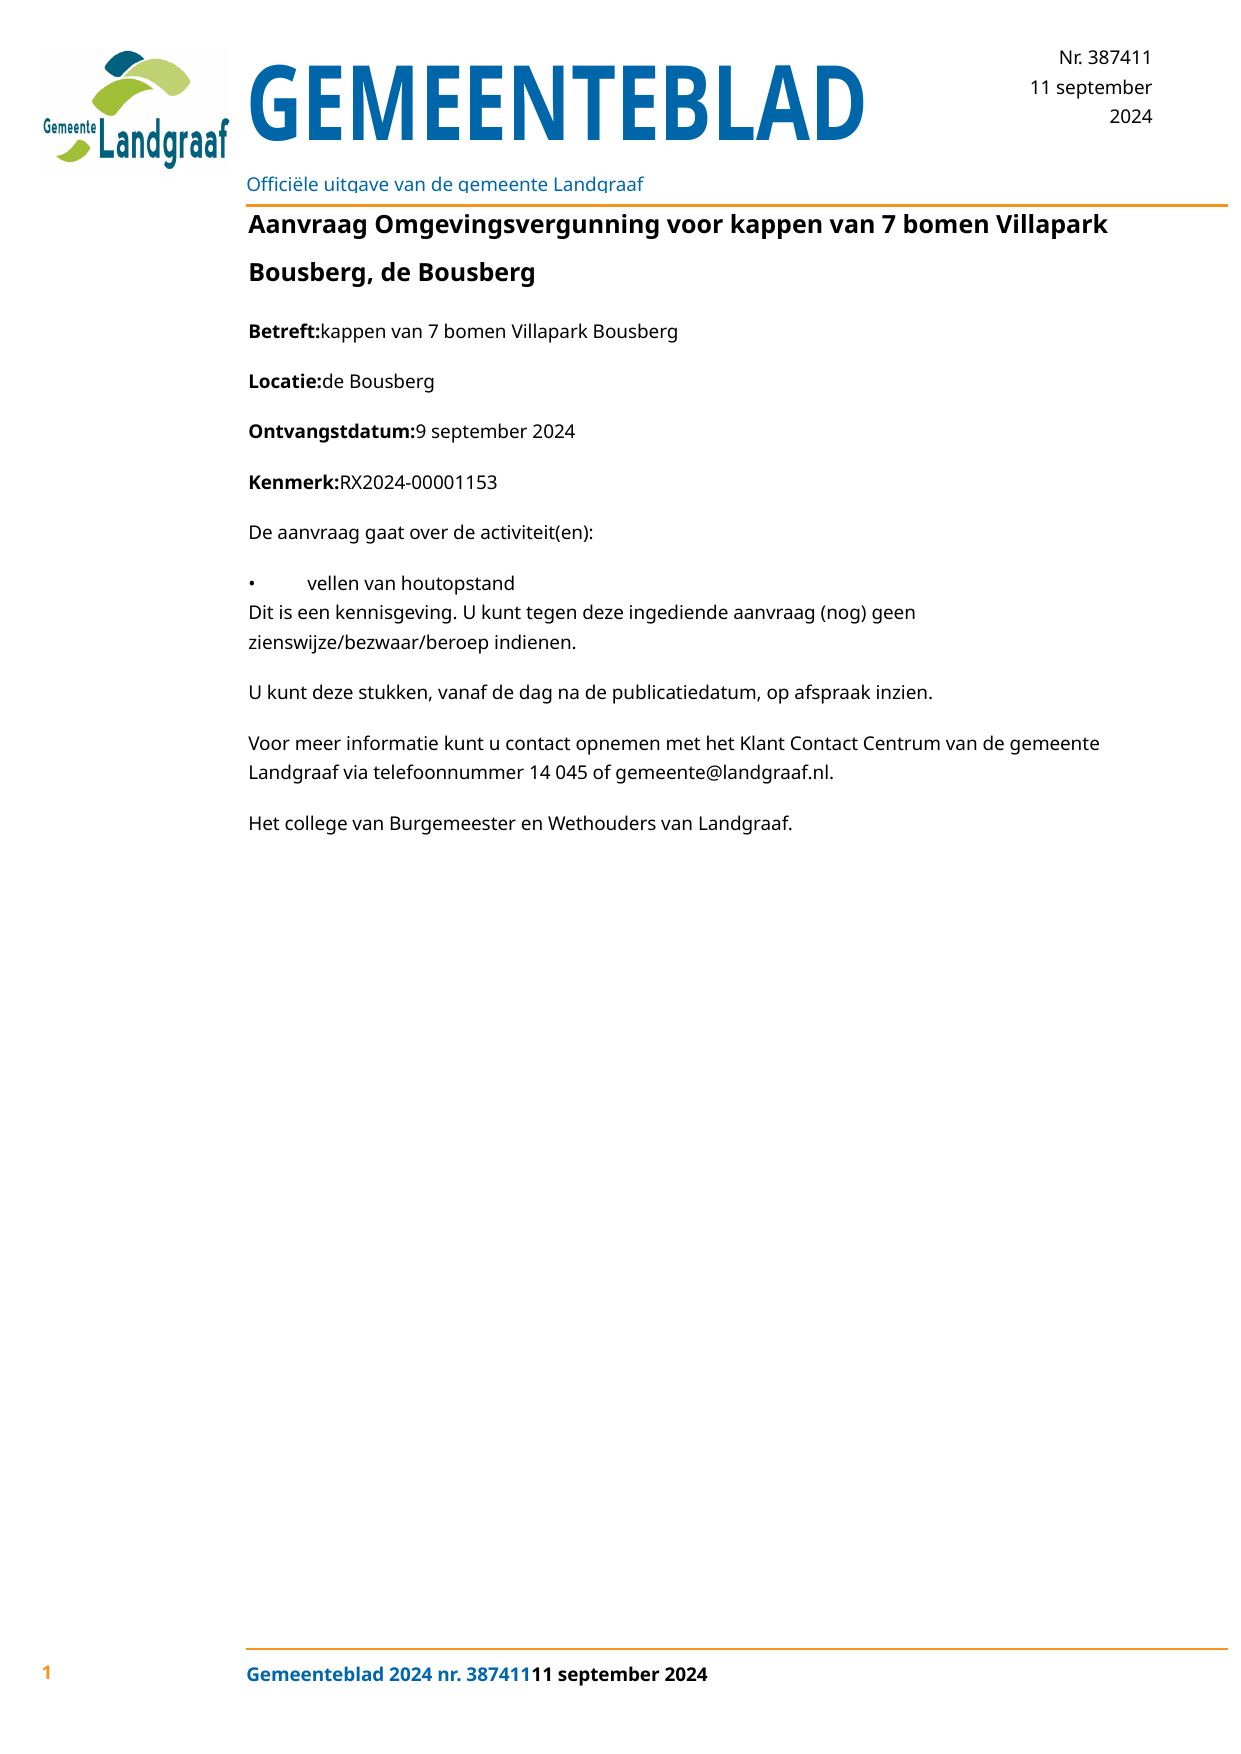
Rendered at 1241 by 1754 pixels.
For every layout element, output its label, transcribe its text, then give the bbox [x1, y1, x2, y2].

list vellen van houtopstand [248, 570, 1152, 596]
text Ontvangstdatum:9 september 2024 [248, 419, 1152, 444]
text Betreft:kappen van 7 bomen Villapark Bousberg [248, 318, 1152, 344]
picture [41, 47, 231, 172]
text Aanvraag Omgevingsvergunning voor kappen van 7 bomen Villapark Bousberg, de Bousberg [248, 207, 1152, 288]
text Voor meer informatie kunt u contact opnemen met het Klant Contact Centrum van de gemeente Landgraaf via telefoonnummer 14 045 of gemeente@landgraaf.nl. [248, 730, 1152, 785]
text Kenmerk:RX2024-00001153 [248, 469, 1152, 495]
text De aanvraag gaat over de activiteit(en): [248, 519, 1152, 545]
text Locatie:de Bousberg [248, 368, 1152, 394]
text Het college van Burgemeester en Wethouders van Landgraaf. [248, 810, 1152, 836]
text U kunt deze stukken, vanaf de dag na de publicatiedatum, op afspraak inzien. [248, 679, 1152, 705]
text Dit is een kennisgeving. U kunt tegen deze ingediende aanvraag (nog) geen zienswijze/bezwaar/beroep indienen. [248, 599, 1152, 655]
